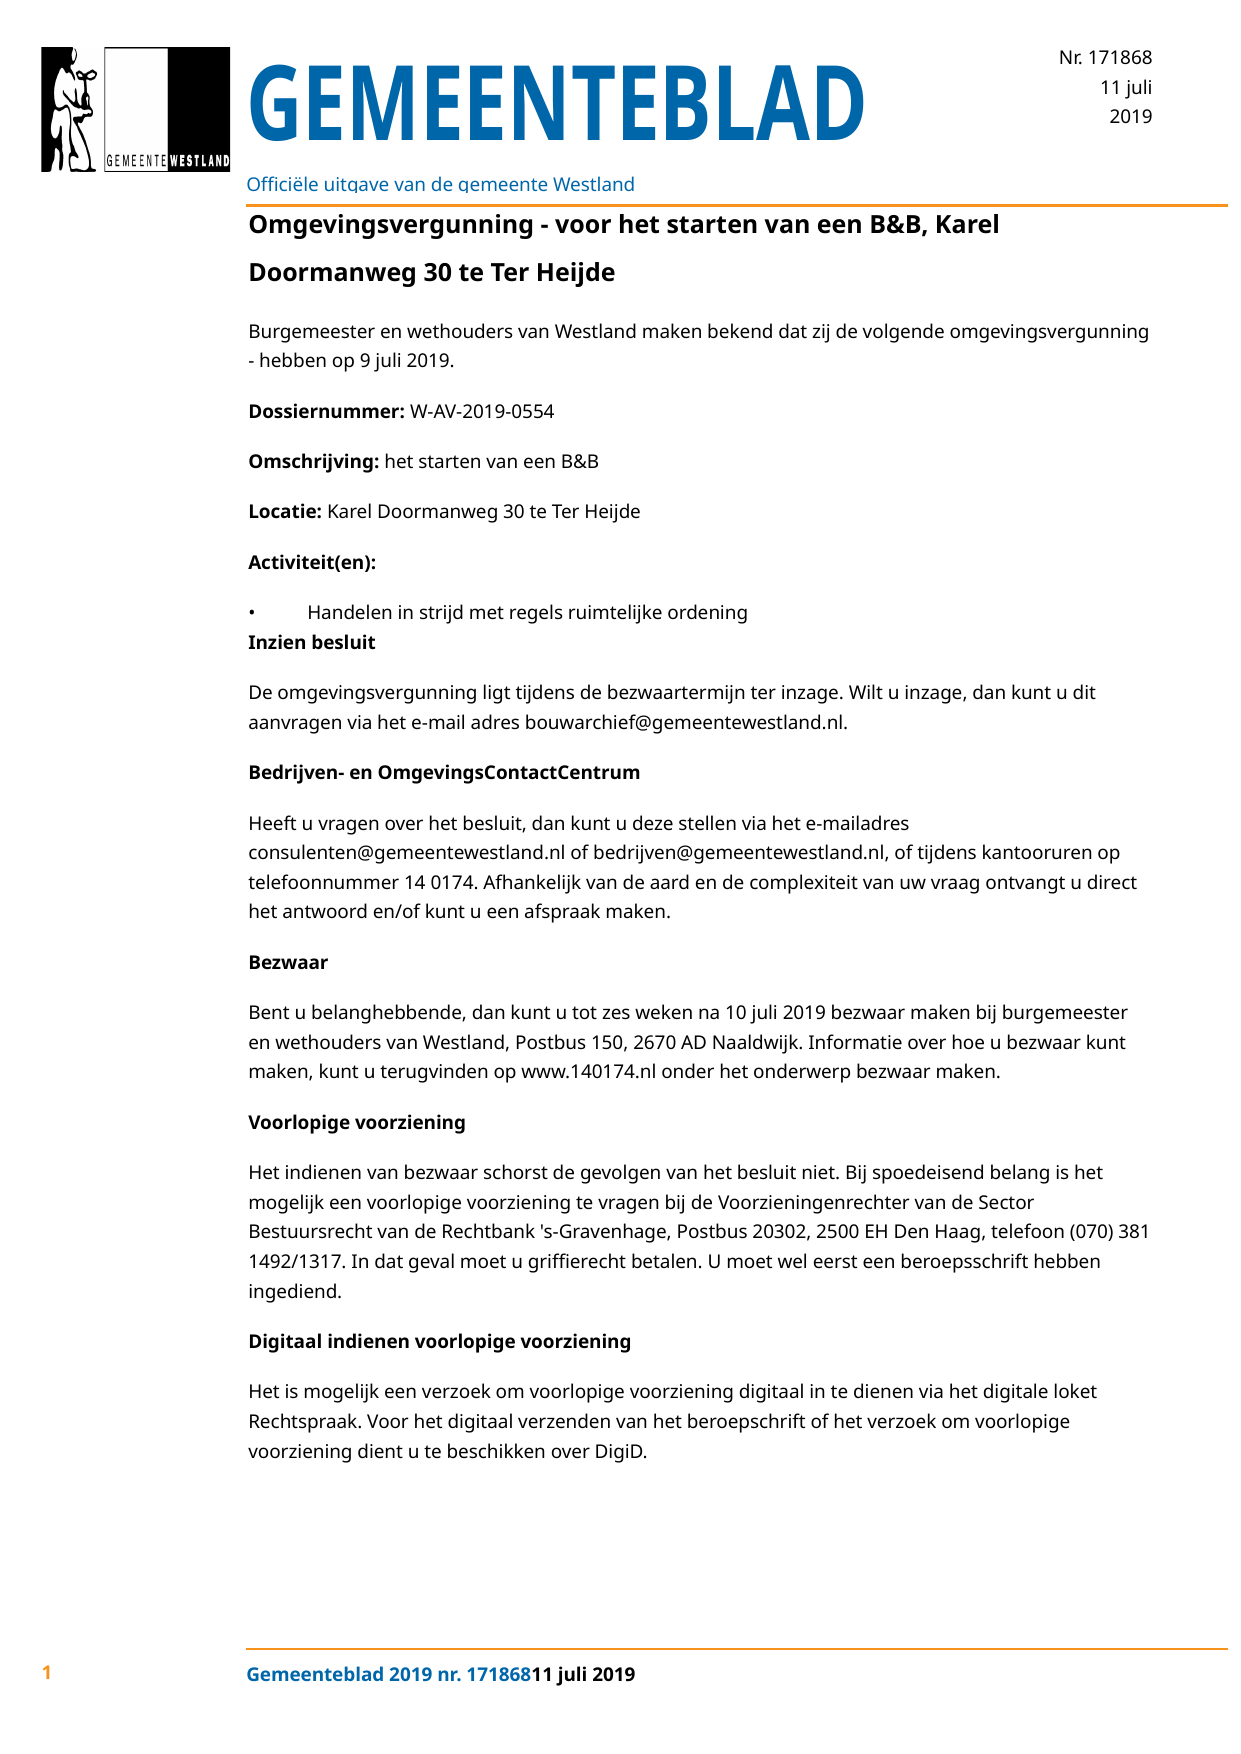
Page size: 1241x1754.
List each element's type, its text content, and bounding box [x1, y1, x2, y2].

text Locatie: Karel Doormanweg 30 te Ter Heijde [248, 499, 1152, 524]
text Bezwaar [248, 949, 1152, 975]
text Voorlopige voorziening [248, 1109, 1152, 1135]
text Omgevingsvergunning - voor het starten van een B&B, Karel Doormanweg 30 te Ter Heijde [248, 207, 1152, 288]
picture [41, 47, 231, 172]
text Inzien besluit [248, 629, 1152, 655]
text Bedrijven- en OmgevingsContactCentrum [248, 759, 1152, 785]
text Dossiernummer: W-AV-2019-0554 [248, 398, 1152, 424]
text Het indienen van bezwaar schorst de gevolgen van het besluit niet. Bij spoedeisend belang is het mogelijk een voorlopige voorziening te vragen bij de Voorzieningenrechter van de Sector Bestuursrecht van de Rechtbank 's-Gravenhage, Postbus 20302, 2500 EH Den Haag, telefoon (070) 381 1492/1317. In dat geval moet u griffierecht betalen. U moet wel eerst een beroepsschrift hebben ingediend. [248, 1159, 1152, 1304]
text De omgevingsvergunning ligt tijdens de bezwaartermijn ter inzage. Wilt u inzage, dan kunt u dit aanvragen via het e-mail adres bouwarchief@gemeentewestland.nl. [248, 679, 1152, 735]
text Omschrijving: het starten van een B&B [248, 448, 1152, 474]
text Het is mogelijk een verzoek om voorlopige voorziening digitaal in te dienen via het digitale loket Rechtspraak. Voor het digitaal verzenden van het beroepschrift of het verzoek om voorlopige voorziening dient u te beschikken over DigiD. [248, 1379, 1152, 1464]
text Burgemeester en wethouders van Westland maken bekend dat zij de volgende omgevingsvergunning - hebben op 9 juli 2019. [248, 318, 1152, 373]
text Digitaal indienen voorlopige voorziening [248, 1328, 1152, 1354]
text Activiteit(en): [248, 549, 1152, 575]
text Heeft u vragen over het besluit, dan kunt u deze stellen via het e-mailadres consulenten@gemeentewestland.nl of bedrijven@gemeentewestland.nl, of tijdens kantooruren op telefoonnummer 14 0174. Afhankelijk van de aard en de complexiteit van uw vraag ontvangt u direct het antwoord en/of kunt u een afspraak maken. [248, 810, 1152, 924]
text Bent u belanghebbende, dan kunt u tot zes weken na 10 juli 2019 bezwaar maken bij burgemeester en wethouders van Westland, Postbus 150, 2670 AD Naaldwijk. Informatie over hoe u bezwaar kunt maken, kunt u terugvinden op www.140174.nl onder het onderwerp bezwaar maken. [248, 999, 1152, 1084]
list Handelen in strijd met regels ruimtelijke ordening [248, 599, 1152, 625]
